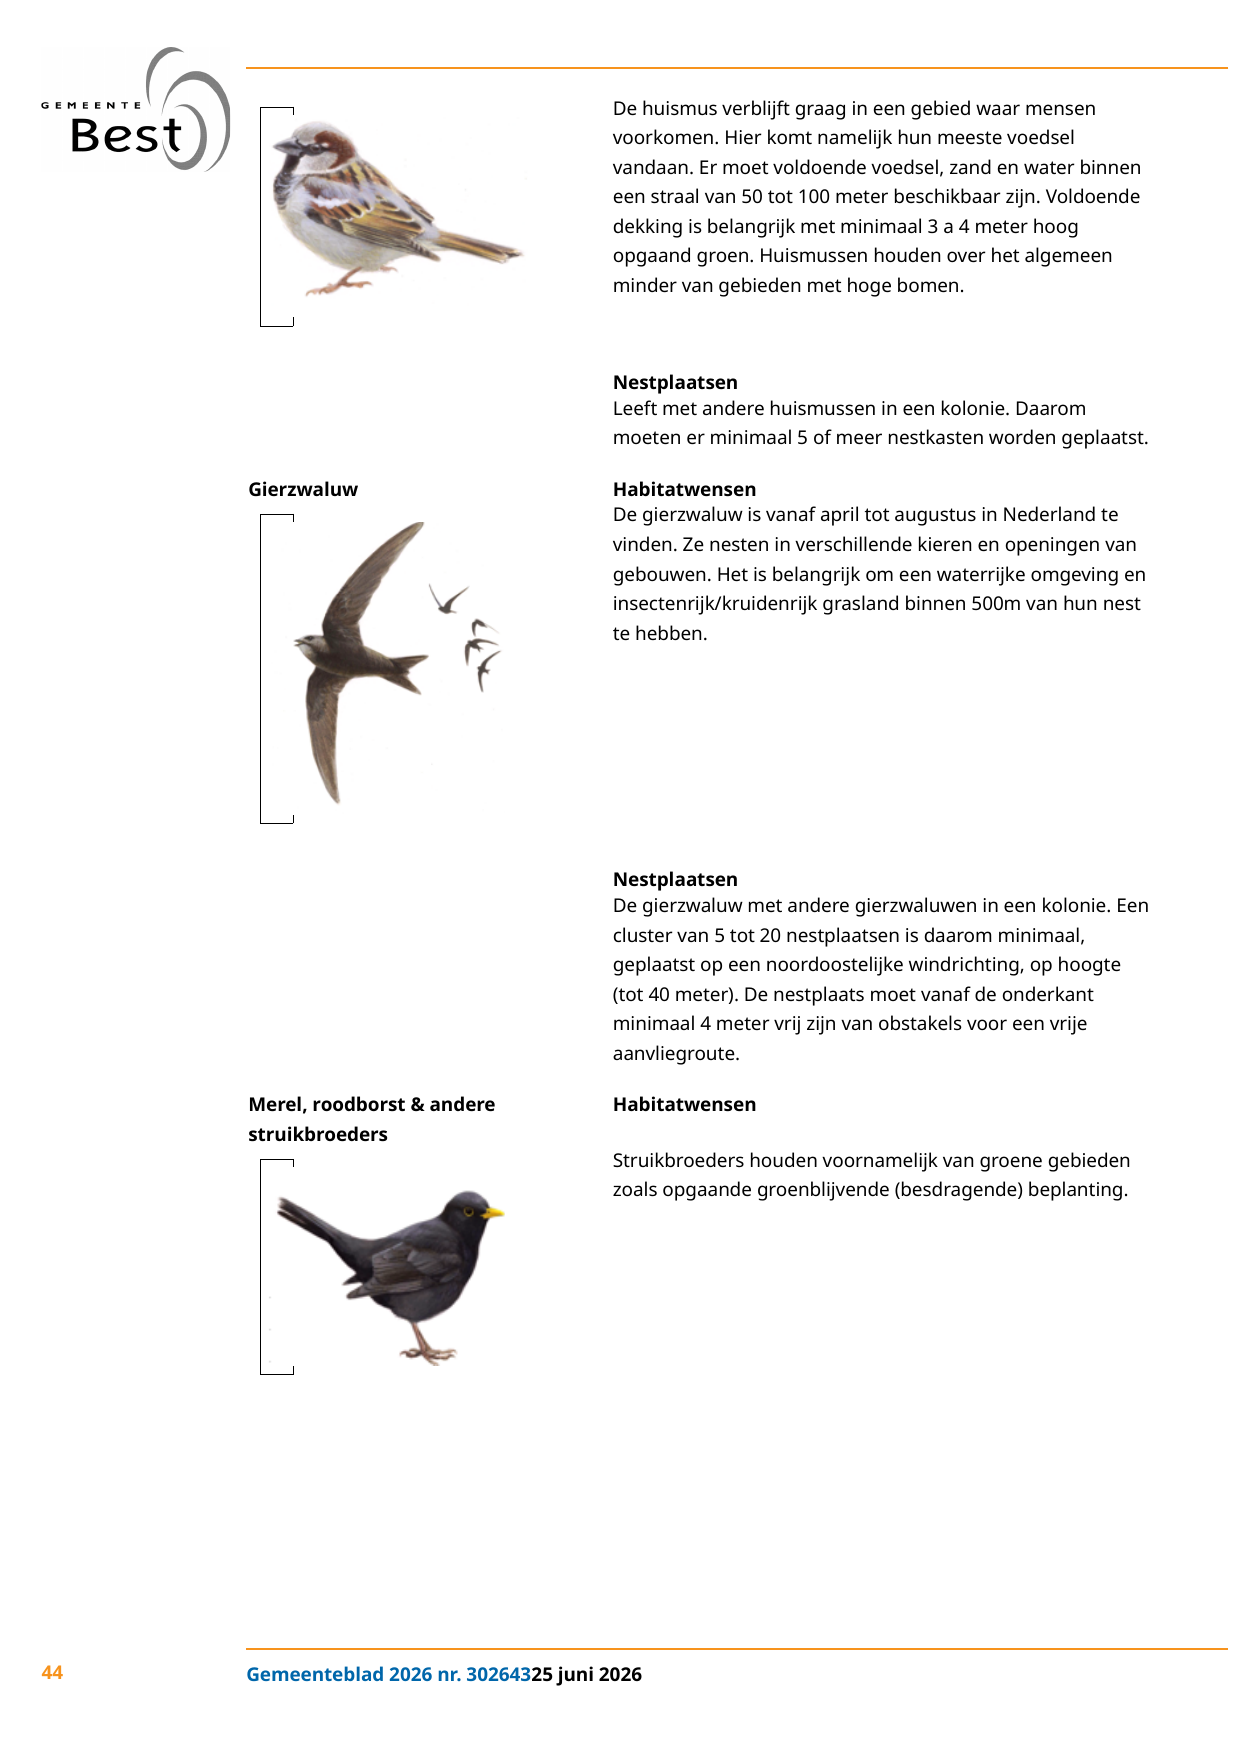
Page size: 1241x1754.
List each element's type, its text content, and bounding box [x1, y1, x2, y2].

table_cell [248, 892, 613, 1066]
table_cell [248, 344, 613, 369]
table_cell De gierzwaluw met andere gierzwaluwen in een kolonie. Een cluster van 5 tot 20 nestplaatsen is daarom minimaal, geplaatst op een noordoostelijke windrichting, op hoogte (tot 40 meter). De nestplaats moet vanaf de onderkant minimaal 4 meter vrij zijn van obstakels voor een vrije aanvliegroute. [613, 892, 1152, 1066]
table_cell De gierzwaluw is vanaf april tot augustus in Nederland te vinden. Ze nesten in verschillende kieren en openingen van gebouwen. Het is belangrijk om een waterrijke omgeving en insectenrijk/kruidenrijk grasland binnen 500m van hun nest te hebben. [613, 502, 1152, 841]
table_cell [261, 523, 293, 823]
table_cell [248, 1066, 613, 1092]
table_cell [248, 450, 613, 476]
table_cell Leeft met andere huismussen in een kolonie. Daarom moeten er minimaal 5 of meer nestkasten worden geplaatst. [613, 395, 1152, 450]
table_cell [613, 450, 1152, 476]
table_cell [248, 523, 613, 841]
table_cell De huismus verblijft graag in een gebied waar mensen voorkomen. Hier komt namelijk hun meeste voedsel vandaan. Er moet voldoende voedsel, zand en water binnen een straal van 50 tot 100 meter beschikbaar zijn. Voldoende dekking is belangrijk met minimaal 3 a 4 meter hoog opgaand groen. Huismussen houden over het algemeen minder van gebieden met hoge bomen. [613, 95, 1152, 343]
table_cell [613, 1066, 1152, 1092]
table_cell [261, 515, 293, 522]
table_cell [613, 344, 1152, 369]
table_cell [248, 369, 613, 395]
table_cell [248, 502, 613, 522]
table_cell Gierzwaluw [248, 476, 613, 502]
table_cell [248, 866, 613, 892]
picture [268, 115, 535, 317]
table_cell Merel, roodborst & andere struikbroeders [248, 1092, 613, 1147]
table_cell [248, 95, 613, 343]
table_cell [248, 841, 613, 866]
table_cell Habitatwensen [613, 476, 1152, 502]
table_cell [613, 841, 1152, 866]
table_cell [248, 1147, 613, 1392]
table_cell Struikbroeders houden voornamelijk van groene gebieden zoals opgaande groenblijvende (besdragende) beplanting. [613, 1147, 1152, 1392]
table_cell [248, 395, 613, 450]
picture [41, 47, 231, 172]
picture [268, 522, 505, 815]
table_cell Nestplaatsen [613, 369, 1152, 395]
table_cell Habitatwensen [613, 1092, 1152, 1147]
table_cell Nestplaatsen [613, 866, 1152, 892]
picture [268, 1167, 505, 1366]
